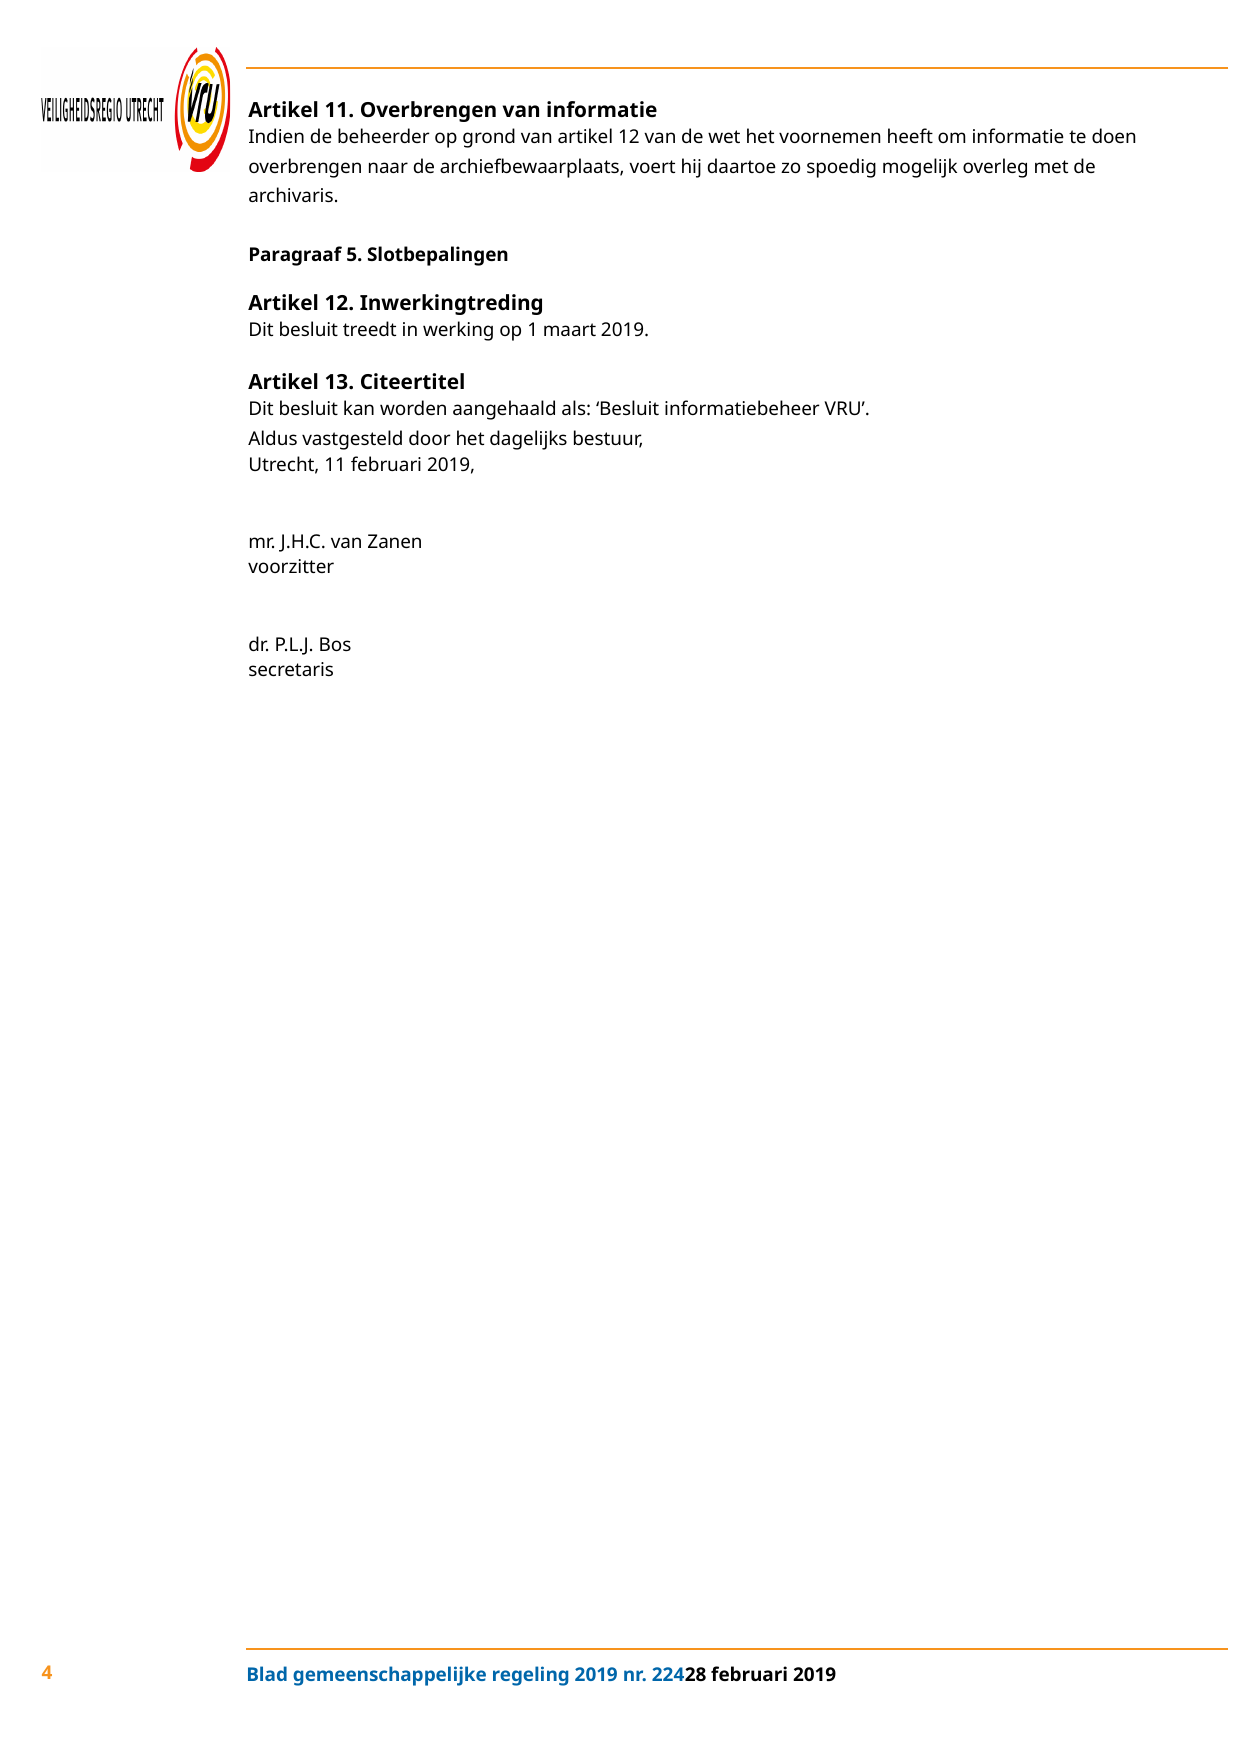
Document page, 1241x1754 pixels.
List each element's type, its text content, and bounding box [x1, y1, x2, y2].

text Artikel 13. Citeertitel [248, 367, 1152, 395]
text Dit besluit kan worden aangehaald als: ‘Besluit informatiebeheer VRU’. [248, 395, 1152, 421]
text Aldus vastgesteld door het dagelijks bestuur, [248, 425, 1152, 451]
text Indien de beheerder op grond van artikel 12 van de wet het voornemen heeft om informatie te doen overbrengen naar de archiefbewaarplaats, voert hij daartoe zo spoedig mogelijk overleg met de archivaris. [248, 123, 1152, 208]
text secretaris [248, 657, 1152, 682]
text Artikel 11. Overbrengen van informatie [248, 95, 1152, 123]
text dr. P.L.J. Bos [248, 631, 1152, 657]
text mr. J.H.C. van Zanen [248, 528, 1152, 554]
text Utrecht, 11 februari 2019, [248, 451, 1152, 476]
text Dit besluit treedt in werking op 1 maart 2019. [248, 317, 1152, 342]
text voorzitter [248, 554, 1152, 579]
text Artikel 12. Inwerkingtreding [248, 288, 1152, 317]
text Paragraaf 5. Slotbepalingen [248, 242, 1152, 267]
picture [41, 47, 231, 172]
